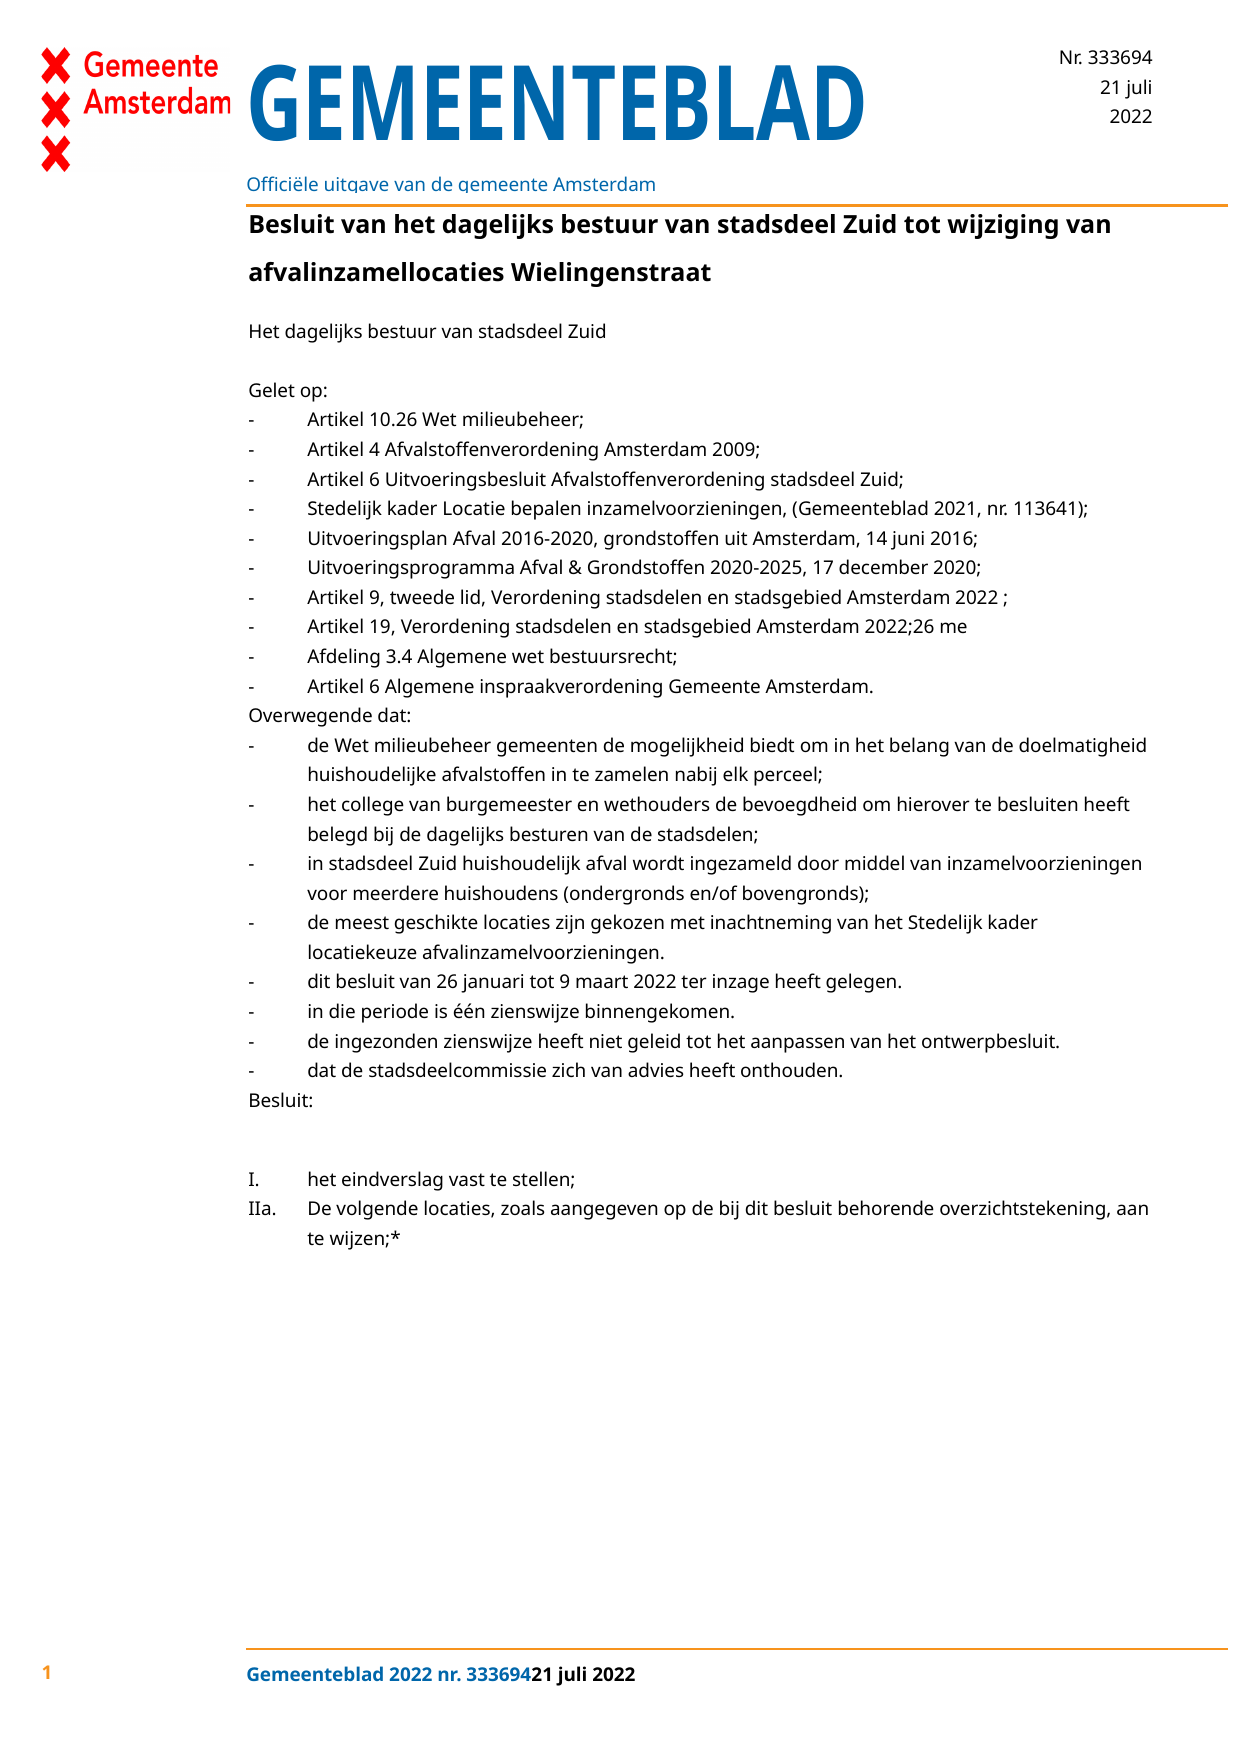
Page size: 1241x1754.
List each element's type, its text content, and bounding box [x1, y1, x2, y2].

list het college van burgemeester en wethouders de bevoegdheid om hierover te besluiten heeft belegd bij de dagelijks besturen van de stadsdelen; [248, 791, 1152, 847]
list Afdeling 3.4 Algemene wet bestuursrecht; [248, 643, 1152, 669]
list de ingezonden zienswijze heeft niet geleid tot het aanpassen van het ontwerpbesluit. [248, 1028, 1152, 1054]
text Het dagelijks bestuur van stadsdeel Zuid [248, 318, 1152, 344]
text Besluit: [248, 1087, 1152, 1113]
list Artikel 10.26 Wet milieubeheer; [248, 407, 1152, 432]
list Stedelijk kader Locatie bepalen inzamelvoorzieningen, (Gemeenteblad 2021, nr. 113641); [248, 495, 1152, 521]
text Overwegende dat: [248, 702, 1152, 728]
list dit besluit van 26 januari tot 9 maart 2022 ter inzage heeft gelegen. [248, 969, 1152, 994]
list in stadsdeel Zuid huishoudelijk afval wordt ingezameld door middel van inzamelvoorzieningen voor meerdere huishoudens (ondergronds en/of bovengronds); [248, 850, 1152, 906]
list Artikel 9, tweede lid, Verordening stadsdelen en stadsgebied Amsterdam 2022 ; [248, 584, 1152, 610]
list het eindverslag vast te stellen; [248, 1166, 1152, 1192]
list de meest geschikte locaties zijn gekozen met inachtneming van het Stedelijk kader locatiekeuze afvalinzamelvoorzieningen. [248, 909, 1152, 965]
list Artikel 19, Verordening stadsdelen en stadsgebied Amsterdam 2022;26 me [248, 614, 1152, 639]
list dat de stadsdeelcommissie zich van advies heeft onthouden. [248, 1057, 1152, 1083]
list Artikel 6 Uitvoeringsbesluit Afvalstoffenverordening stadsdeel Zuid; [248, 466, 1152, 492]
picture [41, 47, 231, 172]
list Artikel 6 Algemene inspraakverordening Gemeente Amsterdam. [248, 673, 1152, 699]
text Besluit van het dagelijks bestuur van stadsdeel Zuid tot wijziging van afvalinzamellocaties Wielingenstraat [248, 207, 1152, 288]
list Artikel 4 Afvalstoffenverordening Amsterdam 2009; [248, 436, 1152, 462]
text Gelet op: [248, 377, 1152, 403]
list De volgende locaties, zoals aangegeven op de bij dit besluit behorende overzichtstekening, aan te wijzen;* [248, 1196, 1152, 1251]
list in die periode is één zienswijze binnengekomen. [248, 998, 1152, 1024]
list Uitvoeringsprogramma Afval & Grondstoffen 2020-2025, 17 december 2020; [248, 554, 1152, 580]
list Uitvoeringsplan Afval 2016-2020, grondstoffen uit Amsterdam, 14 juni 2016; [248, 525, 1152, 551]
list de Wet milieubeheer gemeenten de mogelijkheid biedt om in het belang van de doelmatigheid huishoudelijke afvalstoffen in te zamelen nabij elk perceel; [248, 732, 1152, 787]
